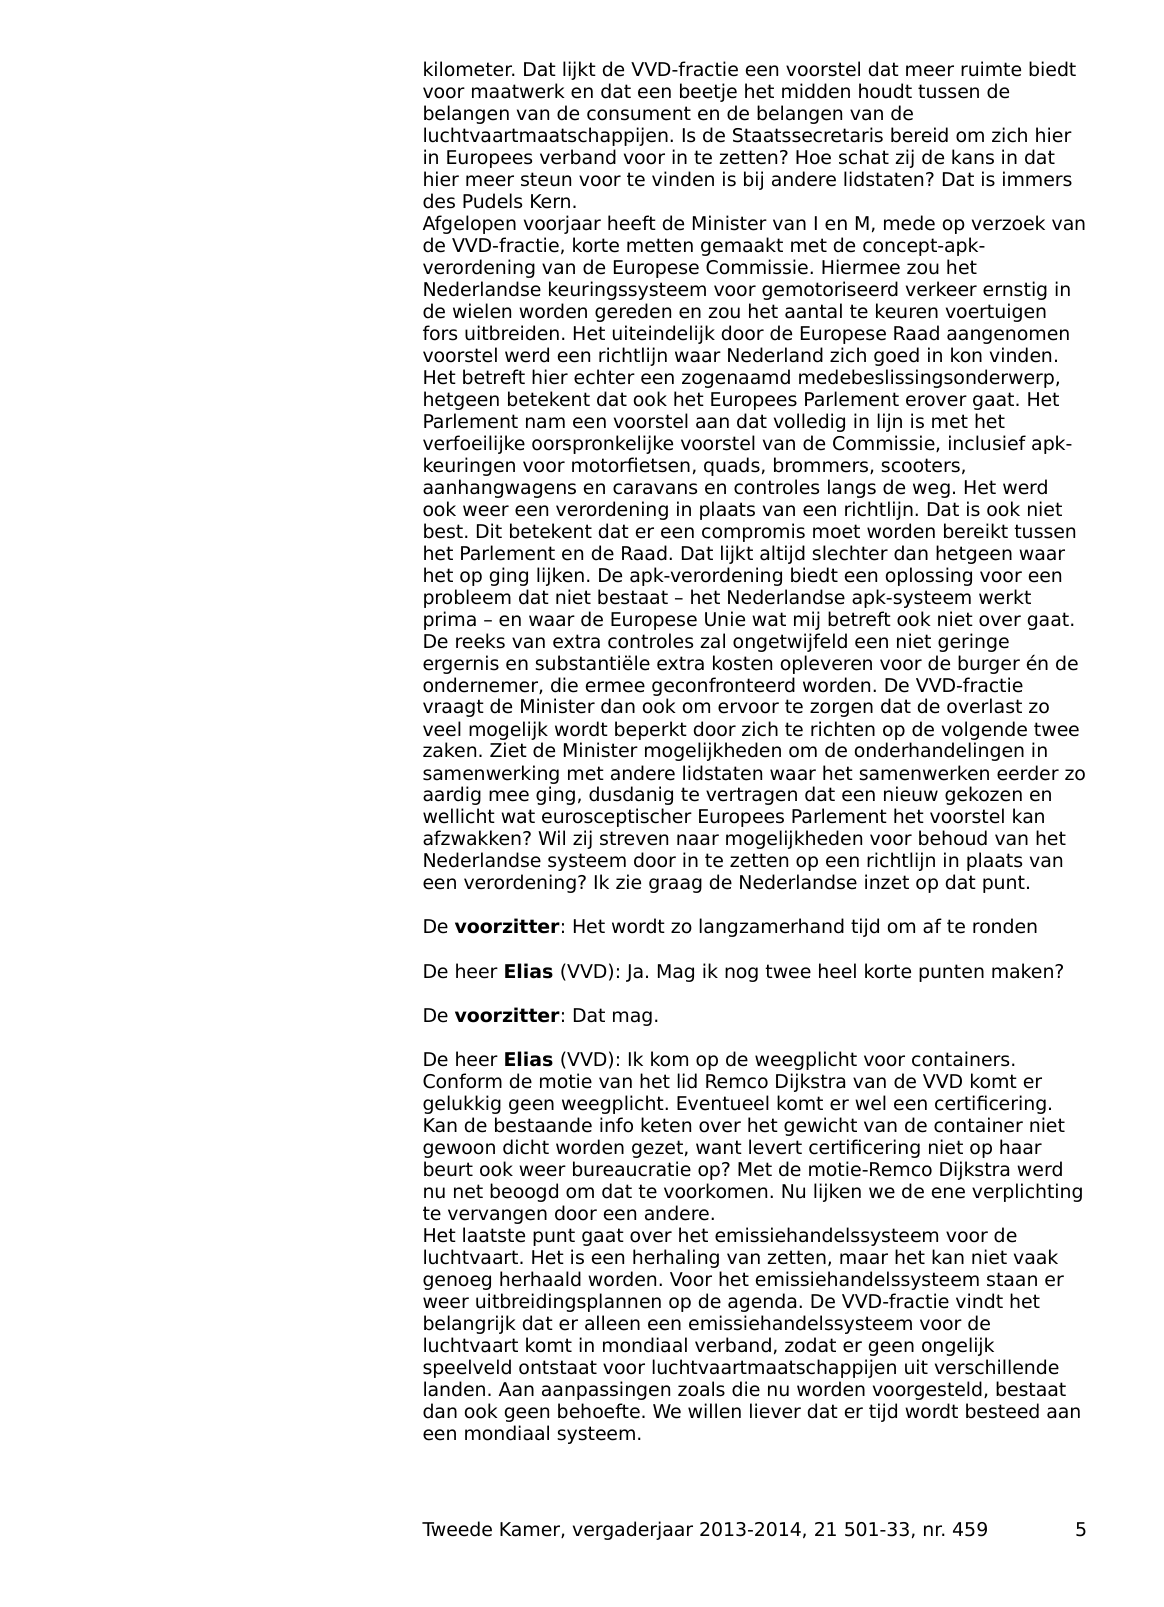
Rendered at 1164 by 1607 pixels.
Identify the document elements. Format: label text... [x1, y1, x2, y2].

text Het laatste punt gaat over het emissiehandelssysteem voor de luchtvaart. Het is een herhaling van zetten, maar het kan niet vaak genoeg herhaald worden. Voor het emissiehandelssysteem staan er weer uitbreidingsplannen op de agenda. De VVD-fractie vindt het belangrijk dat er alleen een emissiehandelssysteem voor de luchtvaart komt in mondiaal verband, zodat er geen ongelijk speelveld ontstaat voor luchtvaartmaatschappijen uit verschillende landen. Aan aanpassingen zoals die nu worden voorgesteld, bestaat dan ook geen behoefte. We willen liever dat er tijd wordt besteed aan een mondiaal systeem. [422, 1225, 1087, 1444]
text De heer Elias (VVD): Ja. Mag ik nog twee heel korte punten maken? [422, 961, 1087, 983]
text De voorzitter: Dat mag. [422, 1005, 1087, 1027]
text De heer Elias (VVD): Ik kom op de weegplicht voor containers. Conform de motie van het lid Remco Dijkstra van de VVD komt er gelukkig geen weegplicht. Eventueel komt er wel een certificering. Kan de bestaande info keten over het gewicht van de container niet gewoon dicht worden gezet, want levert certificering niet op haar beurt ook weer bureaucratie op? Met de motie-Remco Dijkstra werd nu net beoogd om dat te voorkomen. Nu lijken we de ene verplichting te vervangen door een andere. [422, 1049, 1087, 1225]
text De voorzitter: Het wordt zo langzamerhand tijd om af te ronden [422, 916, 1087, 938]
text kilometer. Dat lijkt de VVD-fractie een voorstel dat meer ruimte biedt voor maatwerk en dat een beetje het midden houdt tussen de belangen van de consument en de belangen van de luchtvaartmaatschappijen. Is de Staatssecretaris bereid om zich hier in Europees verband voor in te zetten? Hoe schat zij de kans in dat hier meer steun voor te vinden is bij andere lidstaten? Dat is immers des Pudels Kern. [422, 59, 1087, 213]
text Afgelopen voorjaar heeft de Minister van I en M, mede op verzoek van de VVD-fractie, korte metten gemaakt met de concept-apk-verordening van de Europese Commissie. Hiermee zou het Nederlandse keuringssysteem voor gemotoriseerd verkeer ernstig in de wielen worden gereden en zou het aantal te keuren voertuigen fors uitbreiden. Het uiteindelijk door de Europese Raad aangenomen voorstel werd een richtlijn waar Nederland zich goed in kon vinden. Het betreft hier echter een zogenaamd medebeslissingsonderwerp, hetgeen betekent dat ook het Europees Parlement erover gaat. Het Parlement nam een voorstel aan dat volledig in lijn is met het verfoeilijke oorspronkelijke voorstel van de Commissie, inclusief apk-keuringen voor motorfietsen, quads, brommers, scooters, aanhangwagens en caravans en controles langs de weg. Het werd ook weer een verordening in plaats van een richtlijn. Dat is ook niet best. Dit betekent dat er een compromis moet worden bereikt tussen het Parlement en de Raad. Dat lijkt altijd slechter dan hetgeen waar het op ging lijken. De apk-verordening biedt een oplossing voor een probleem dat niet bestaat – het Nederlandse apk-systeem werkt prima – en waar de Europese Unie wat mij betreft ook niet over gaat. De reeks van extra controles zal ongetwijfeld een niet geringe ergernis en substantiële extra kosten opleveren voor de burger én de ondernemer, die ermee geconfronteerd worden. De VVD-fractie vraagt de Minister dan ook om ervoor te zorgen dat de overlast zo veel mogelijk wordt beperkt door zich te richten op de volgende twee zaken. Ziet de Minister mogelijkheden om de onderhandelingen in samenwerking met andere lidstaten waar het samenwerken eerder zo aardig mee ging, dusdanig te vertragen dat een nieuw gekozen en wellicht wat eurosceptischer Europees Parlement het voorstel kan afzwakken? Wil zij streven naar mogelijkheden voor behoud van het Nederlandse systeem door in te zetten op een richtlijn in plaats van een verordening? Ik zie graag de Nederlandse inzet op dat punt. [422, 213, 1087, 894]
